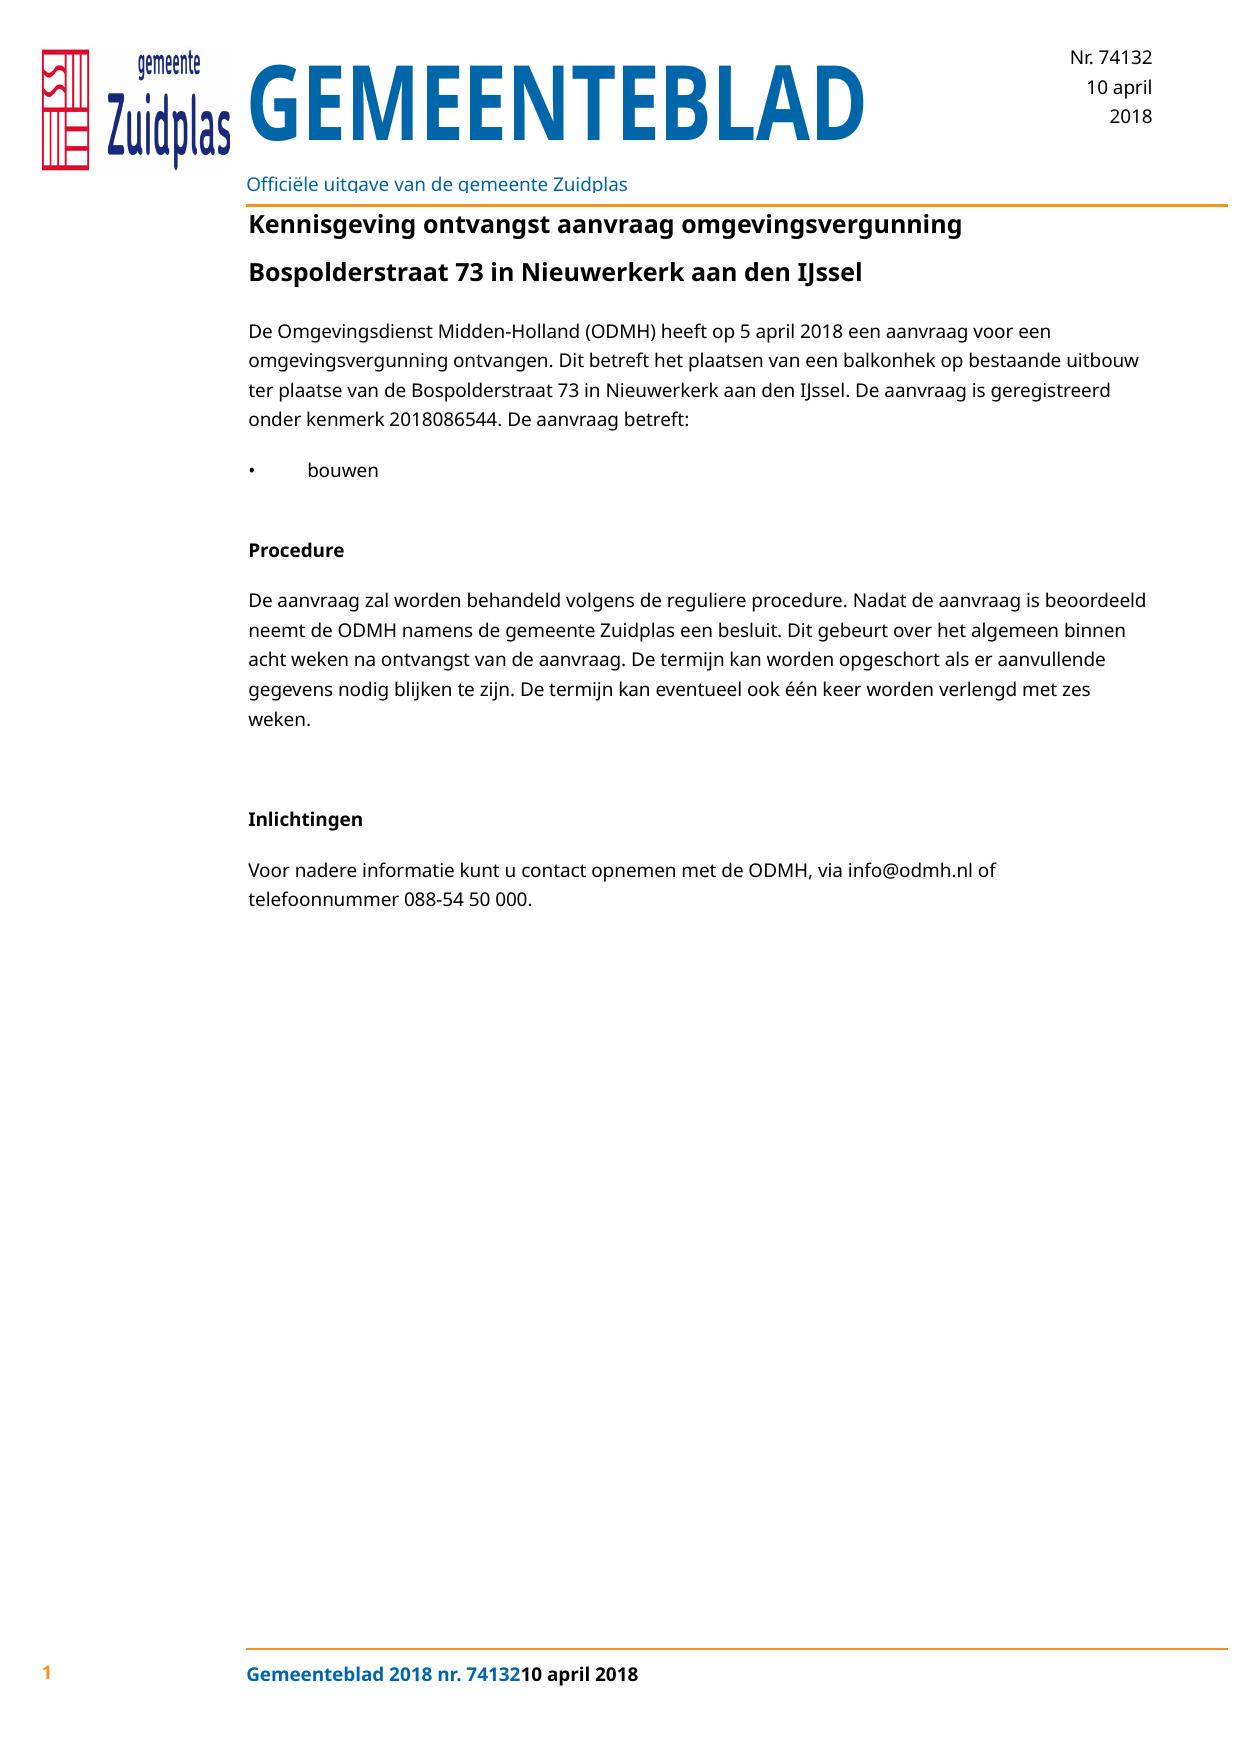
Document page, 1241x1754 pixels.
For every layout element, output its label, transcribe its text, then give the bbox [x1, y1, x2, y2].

text Kennisgeving ontvangst aanvraag omgevingsvergunning Bospolderstraat 73 in Nieuwerkerk aan den IJssel [248, 207, 1152, 288]
text Voor nadere informatie kunt u contact opnemen met de ODMH, via info@odmh.nl of telefoonnummer 088-54 50 000. [248, 857, 1152, 912]
text Procedure [248, 537, 1152, 563]
text Inlichtingen [248, 807, 1152, 832]
list bouwen [248, 457, 1152, 483]
picture [41, 47, 231, 172]
text De aanvraag zal worden behandeld volgens de reguliere procedure. Nadat de aanvraag is beoordeeld neemt de ODMH namens de gemeente Zuidplas een besluit. Dit gebeurt over het algemeen binnen acht weken na ontvangst van de aanvraag. De termijn kan worden opgeschort als er aanvullende gegevens nodig blijken te zijn. De termijn kan eventueel ook één keer worden verlengd met zes weken. [248, 587, 1152, 732]
text De Omgevingsdienst Midden-Holland (ODMH) heeft op 5 april 2018 een aanvraag voor een omgevingsvergunning ontvangen. Dit betreft het plaatsen van een balkonhek op bestaande uitbouw ter plaatse van de Bospolderstraat 73 in Nieuwerkerk aan den IJssel. De aanvraag is geregistreerd onder kenmerk 2018086544. De aanvraag betreft: [248, 318, 1152, 432]
